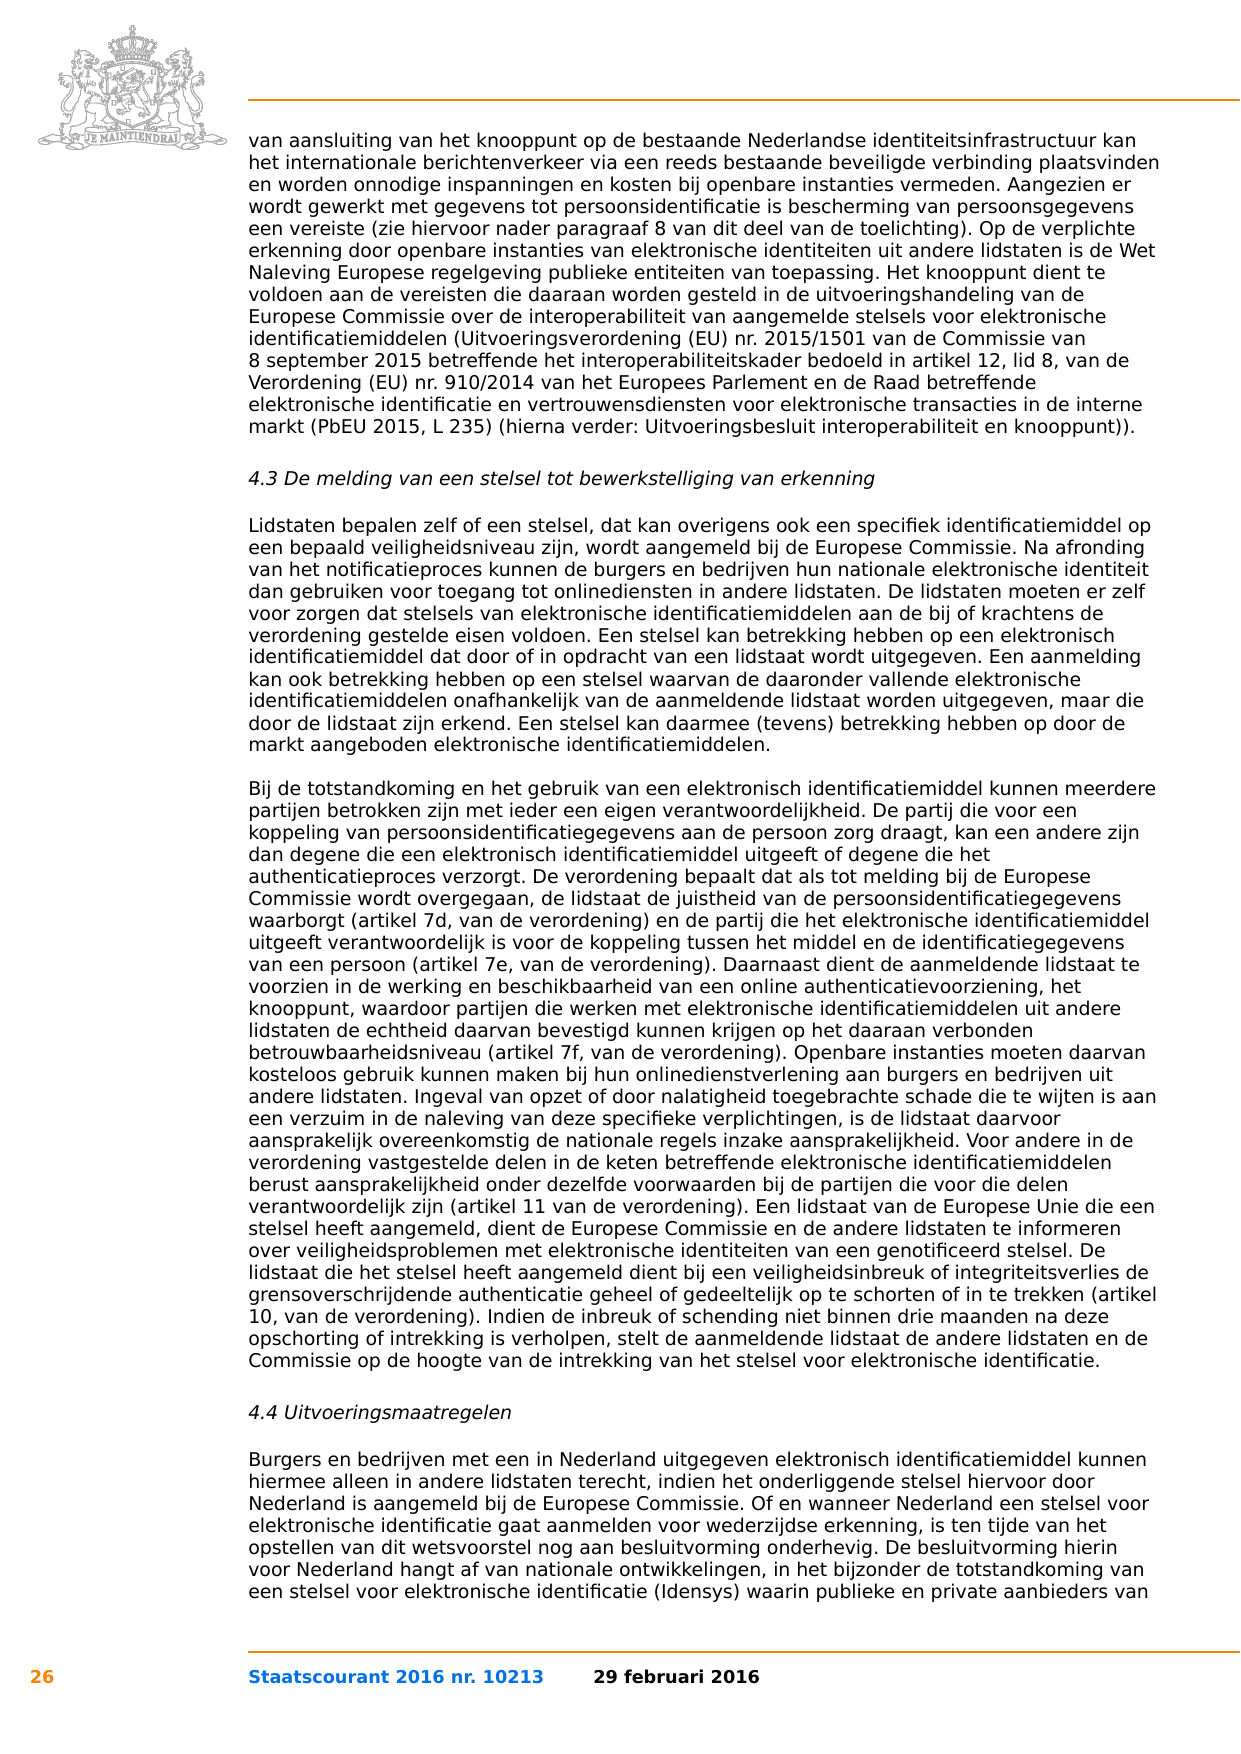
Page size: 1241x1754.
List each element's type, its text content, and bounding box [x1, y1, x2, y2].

text Burgers en bedrijven met een in Nederland uitgegeven elektronisch identificatiemiddel kunnen hiermee alleen in andere lidstaten terecht, indien het onderliggende stelsel hiervoor door Nederland is aangemeld bij de Europese Commissie. Of en wanneer Nederland een stelsel voor elektronische identificatie gaat aanmelden voor wederzijdse erkenning, is ten tijde van het opstellen van dit wetsvoorstel nog aan besluitvorming onderhevig. De besluitvorming hierin voor Nederland hangt af van nationale ontwikkelingen, in het bijzonder de totstandkoming van een stelsel voor elektronische identificatie (Idensys) waarin publieke en private aanbieders van [248, 1449, 1163, 1602]
text Bij de totstandkoming en het gebruik van een elektronisch identificatiemiddel kunnen meerdere partijen betrokken zijn met ieder een eigen verantwoordelijkheid. De partij die voor een koppeling van persoonsidentificatiegegevens aan de persoon zorg draagt, kan een andere zijn dan degene die een elektronisch identificatiemiddel uitgeeft of degene die het authenticatieproces verzorgt. De verordening bepaalt dat als tot melding bij de Europese Commissie wordt overgegaan, de lidstaat de juistheid van de persoonsidentificatiegegevens waarborgt (artikel 7d, van de verordening) en de partij die het elektronische identificatiemiddel uitgeeft verantwoordelijk is voor de koppeling tussen het middel en de identificatiegegevens van een persoon (artikel 7e, van de verordening). Daarnaast dient de aanmeldende lidstaat te voorzien in de werking en beschikbaarheid van een online authenticatievoorziening, het knooppunt, waardoor partijen die werken met elektronische identificatiemiddelen uit andere lidstaten de echtheid daarvan bevestigd kunnen krijgen op het daaraan verbonden betrouwbaarheidsniveau (artikel 7f, van de verordening). Openbare instanties moeten daarvan kosteloos gebruik kunnen maken bij hun onlinedienstverlening aan burgers en bedrijven uit andere lidstaten. Ingeval van opzet of door nalatigheid toegebrachte schade die te wijten is aan een verzuim in de naleving van deze specifieke verplichtingen, is de lidstaat daarvoor aansprakelijk overeenkomstig de nationale regels inzake aansprakelijkheid. Voor andere in de verordening vastgestelde delen in de keten betreffende elektronische identificatiemiddelen berust aansprakelijkheid onder dezelfde voorwaarden bij de partijen die voor die delen verantwoordelijk zijn (artikel 11 van de verordening). Een lidstaat van de Europese Unie die een stelsel heeft aangemeld, dient de Europese Commissie en de andere lidstaten te informeren over veiligheidsproblemen met elektronische identiteiten van een genotificeerd stelsel. De lidstaat die het stelsel heeft aangemeld dient bij een veiligheidsinbreuk of integriteitsverlies de grensoverschrijdende authenticatie geheel of gedeeltelijk op te schorten of in te trekken (artikel 10, van de verordening). Indien de inbreuk of schending niet binnen drie maanden na deze opschorting of intrekking is verholpen, stelt de aanmeldende lidstaat de andere lidstaten en de Commissie op de hoogte van de intrekking van het stelsel voor elektronische identificatie. [248, 778, 1163, 1372]
subtitle 4.4 Uitvoeringsmaatregelen [248, 1402, 1163, 1424]
subtitle 4.3 De melding van een stelsel tot bewerkstelliging van erkenning [248, 468, 1163, 489]
text Lidstaten bepalen zelf of een stelsel, dat kan overigens ook een specifiek identificatiemiddel op een bepaald veiligheidsniveau zijn, wordt aangemeld bij de Europese Commissie. Na afronding van het notificatieproces kunnen de burgers en bedrijven hun nationale elektronische identiteit dan gebruiken voor toegang tot onlinediensten in andere lidstaten. De lidstaten moeten er zelf voor zorgen dat stelsels van elektronische identificatiemiddelen aan de bij of krachtens de verordening gestelde eisen voldoen. Een stelsel kan betrekking hebben op een elektronisch identificatiemiddel dat door of in opdracht van een lidstaat wordt uitgegeven. Een aanmelding kan ook betrekking hebben op een stelsel waarvan de daaronder vallende elektronische identificatiemiddelen onafhankelijk van de aanmeldende lidstaat worden uitgegeven, maar die door de lidstaat zijn erkend. Een stelsel kan daarmee (tevens) betrekking hebben op door de markt aangeboden elektronische identificatiemiddelen. [248, 514, 1163, 756]
text van aansluiting van het knooppunt op de bestaande Nederlandse identiteitsinfrastructuur kan het internationale berichtenverkeer via een reeds bestaande beveiligde verbinding plaatsvinden en worden onnodige inspanningen en kosten bij openbare instanties vermeden. Aangezien er wordt gewerkt met gegevens tot persoonsidentificatie is bescherming van persoonsgegevens een vereiste (zie hiervoor nader paragraaf 8 van dit deel van de toelichting). Op de verplichte erkenning door openbare instanties van elektronische identiteiten uit andere lidstaten is de Wet Naleving Europese regelgeving publieke entiteiten van toepassing. Het knooppunt dient te voldoen aan de vereisten die daaraan worden gesteld in de uitvoeringshandeling van de Europese Commissie over de interoperabiliteit van aangemelde stelsels voor elektronische identificatiemiddelen (Uitvoeringsverordening (EU) nr. 2015/1501 van de Commissie van 8 september 2015 betreffende het interoperabiliteitskader bedoeld in artikel 12, lid 8, van de Verordening (EU) nr. 910/2014 van het Europees Parlement en de Raad betreffende elektronische identificatie en vertrouwensdiensten voor elektronische transacties in de interne markt (PbEU 2015, L 235) (hierna verder: Uitvoeringsbesluit interoperabiliteit en knooppunt)). [248, 130, 1163, 438]
picture [38, 25, 227, 150]
